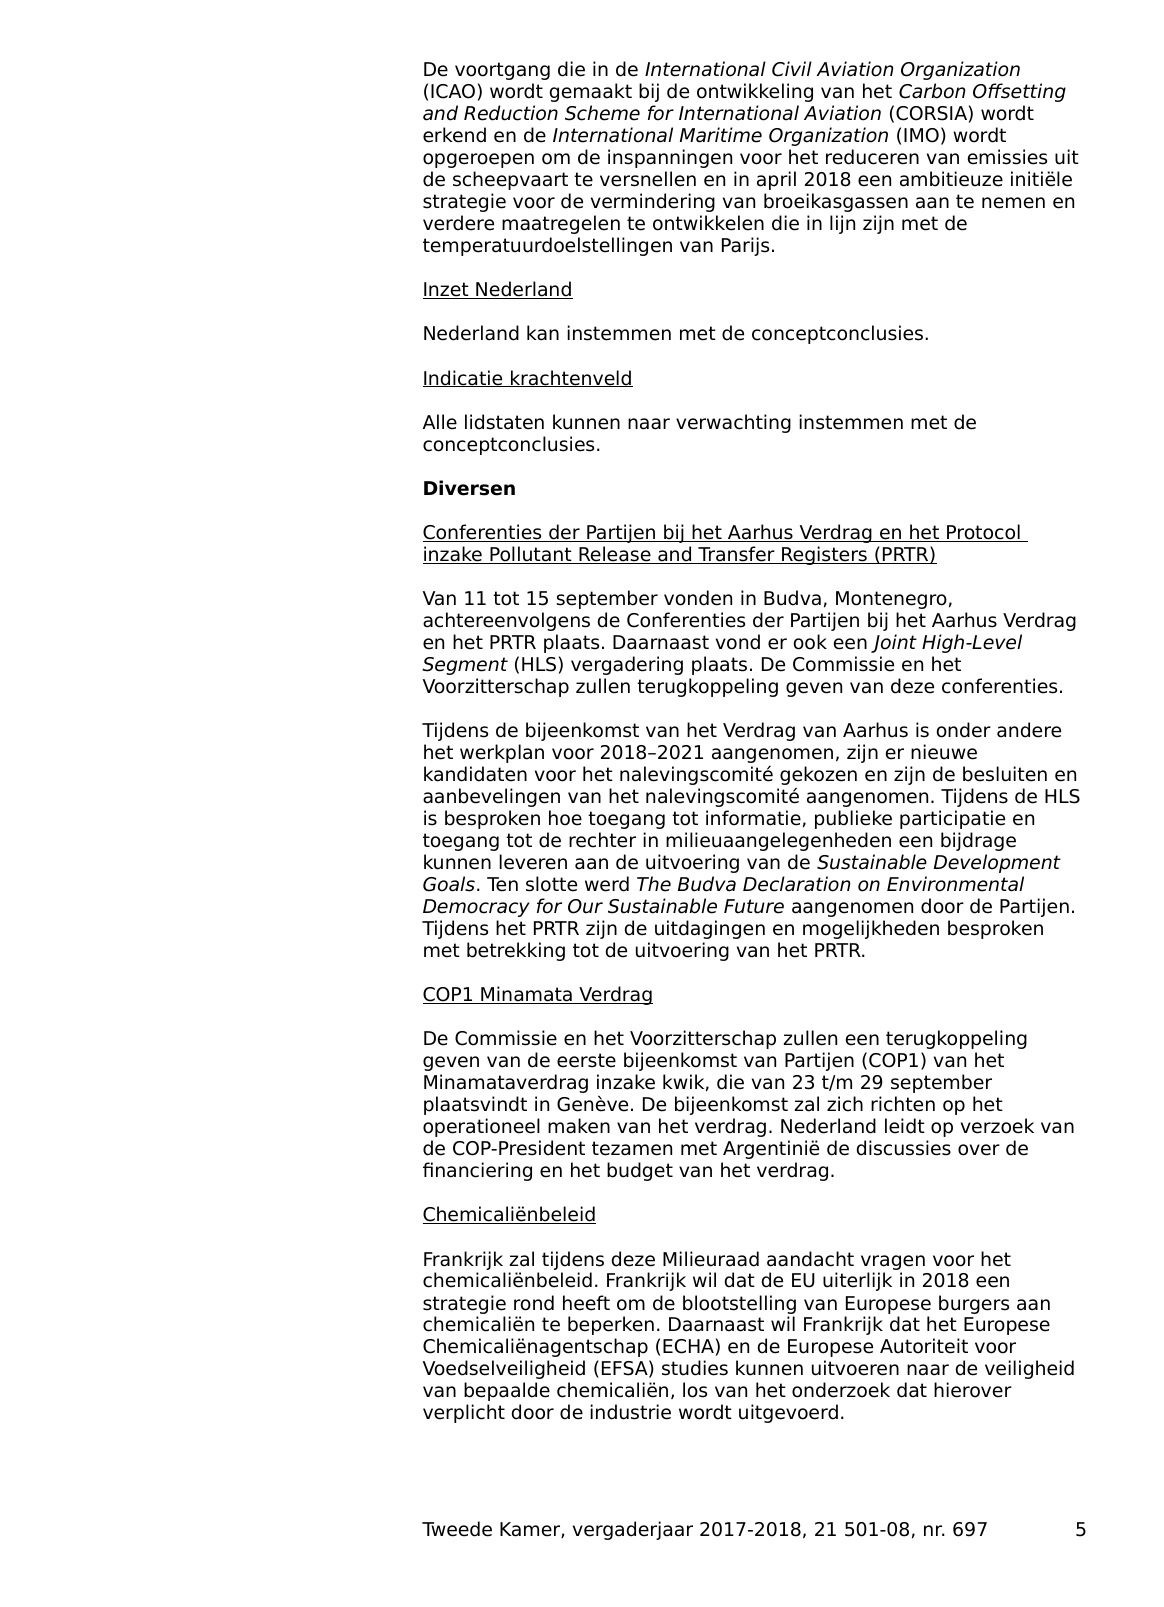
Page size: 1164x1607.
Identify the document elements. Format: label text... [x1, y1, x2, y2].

subtitle COP1 Minamata Verdrag [422, 984, 1087, 1006]
text Van 11 tot 15 september vonden in Budva, Montenegro, achtereenvolgens de Conferenties der Partijen bij het Aarhus Verdrag en het PRTR plaats. Daarnaast vond er ook een Joint High-Level Segment (HLS) vergadering plaats. De Commissie en het Voorzitterschap zullen terugkoppeling geven van deze conferenties. [422, 588, 1087, 698]
text Tijdens de bijeenkomst van het Verdrag van Aarhus is onder andere het werkplan voor 2018–2021 aangenomen, zijn er nieuwe kandidaten voor het nalevingscomité gekozen en zijn de besluiten en aanbevelingen van het nalevingscomité aangenomen. Tijdens de HLS is besproken hoe toegang tot informatie, publieke participatie en toegang tot de rechter in milieuaangelegenheden een bijdrage kunnen leveren aan de uitvoering van de Sustainable Development Goals. Ten slotte werd The Budva Declaration on Environmental Democracy for Our Sustainable Future aangenomen door de Partijen. Tijdens het PRTR zijn de uitdagingen en mogelijkheden besproken met betrekking tot de uitvoering van het PRTR. [422, 720, 1087, 962]
text De voortgang die in de International Civil Aviation Organization (ICAO) wordt gemaakt bij de ontwikkeling van het Carbon Offsetting and Reduction Scheme for International Aviation (CORSIA) wordt erkend en de International Maritime Organization (IMO) wordt opgeroepen om de inspanningen voor het reduceren van emissies uit de scheepvaart te versnellen en in april 2018 een ambitieuze initiële strategie voor de vermindering van broeikasgassen aan te nemen en verdere maatregelen te ontwikkelen die in lijn zijn met de temperatuurdoelstellingen van Parijs. [422, 59, 1087, 257]
subtitle Inzet Nederland [422, 279, 1087, 301]
subtitle Indicatie krachtenveld [422, 367, 1087, 389]
text De Commissie en het Voorzitterschap zullen een terugkoppeling geven van de eerste bijeenkomst van Partijen (COP1) van het Minamataverdrag inzake kwik, die van 23 t/m 29 september plaatsvindt in Genève. De bijeenkomst zal zich richten op het operationeel maken van het verdrag. Nederland leidt op verzoek van de COP-President tezamen met Argentinië de discussies over de financiering en het budget van het verdrag. [422, 1028, 1087, 1182]
text Alle lidstaten kunnen naar verwachting instemmen met de conceptconclusies. [422, 412, 1087, 456]
text Frankrijk zal tijdens deze Milieuraad aandacht vragen voor het chemicaliënbeleid. Frankrijk wil dat de EU uiterlijk in 2018 een strategie rond heeft om de blootstelling van Europese burgers aan chemicaliën te beperken. Daarnaast wil Frankrijk dat het Europese Chemicaliënagentschap (ECHA) en de Europese Autoriteit voor Voedselveiligheid (EFSA) studies kunnen uitvoeren naar de veiligheid van bepaalde chemicaliën, los van het onderzoek dat hierover verplicht door de industrie wordt uitgevoerd. [422, 1248, 1087, 1424]
subtitle Conferenties der Partijen bij het Aarhus Verdrag en het Protocol inzake Pollutant Release and Transfer Registers (PRTR) [422, 522, 1087, 566]
subtitle Chemicaliënbeleid [422, 1204, 1087, 1226]
text Diversen [422, 478, 1087, 500]
text Nederland kan instemmen met de conceptconclusies. [422, 323, 1087, 345]
